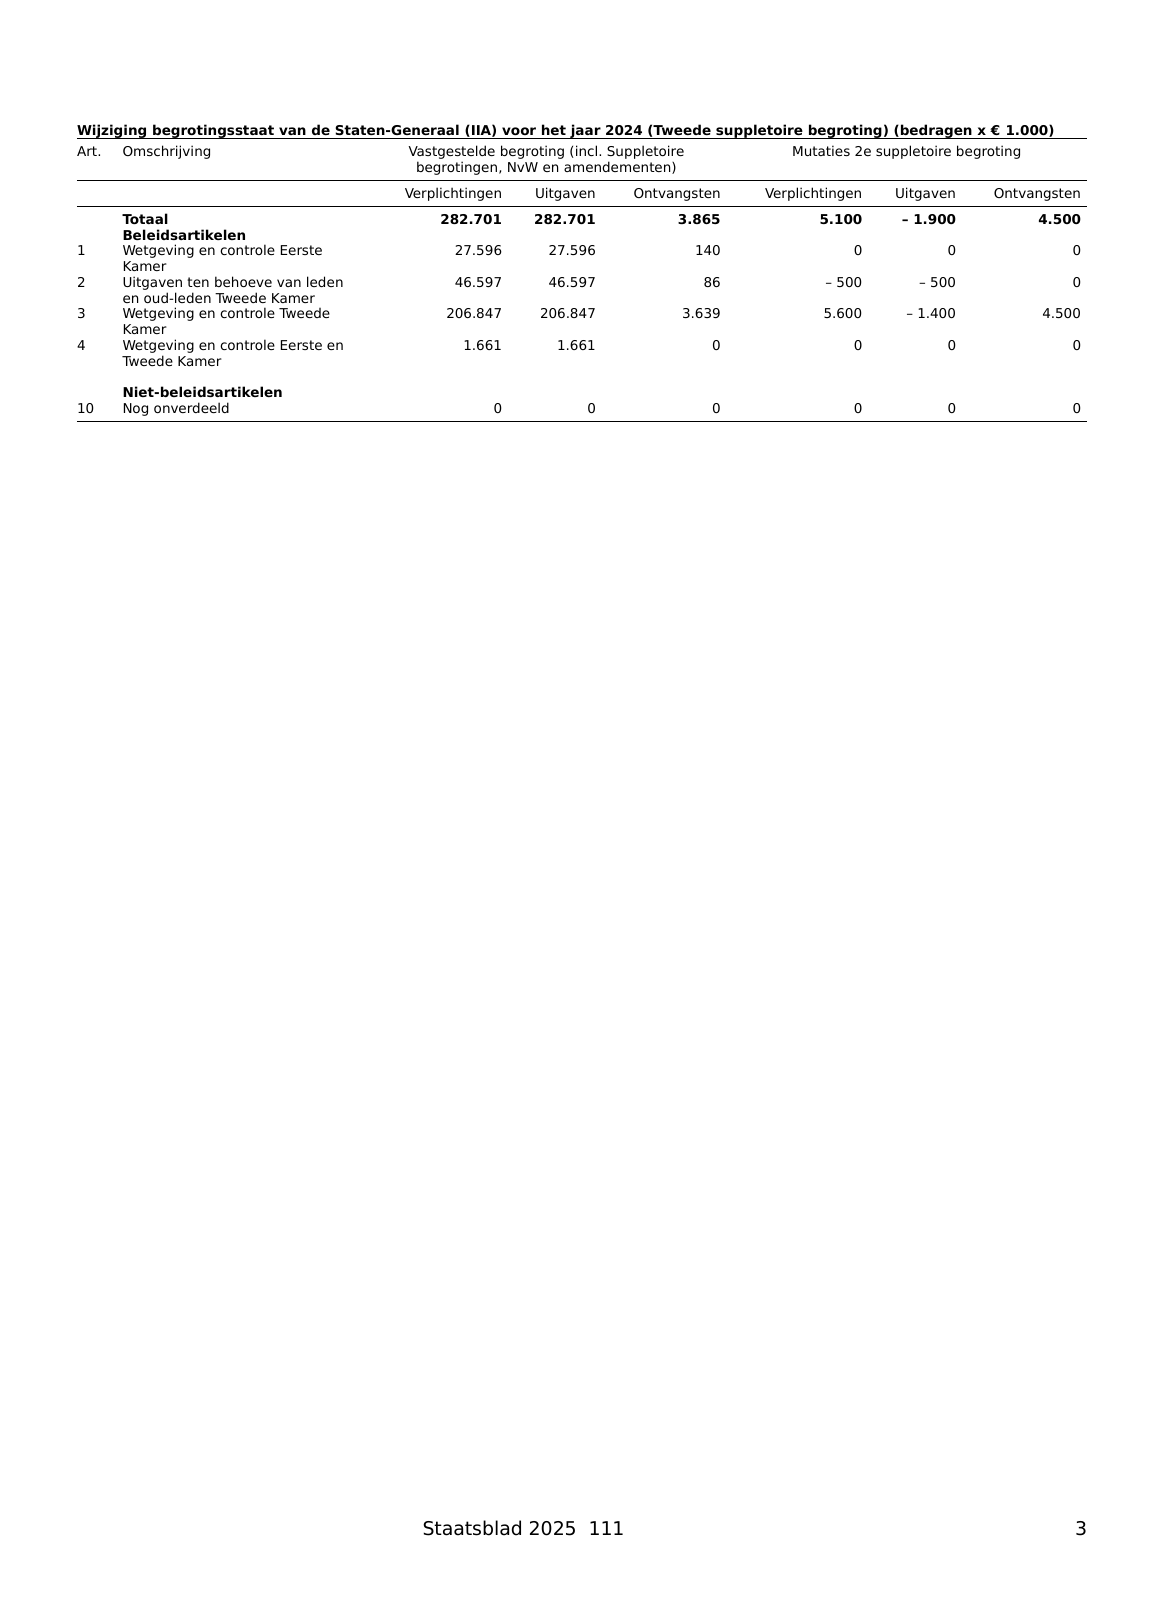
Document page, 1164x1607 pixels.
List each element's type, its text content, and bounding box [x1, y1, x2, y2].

table_cell 0 [962, 243, 1087, 275]
table_cell [962, 228, 1087, 243]
table_cell Totaal [116, 207, 366, 227]
table_cell 0 [366, 401, 508, 421]
table_cell 0 [962, 275, 1087, 306]
table_cell 10 [77, 401, 116, 421]
table_cell [77, 181, 116, 206]
table_cell 282.701 [508, 207, 601, 227]
table_cell [726, 228, 868, 243]
table_cell Vastgestelde begroting (incl. Suppletoire begrotingen, NvW en amendementen) [366, 139, 726, 180]
table_cell 46.597 [366, 275, 508, 306]
table_cell [726, 385, 868, 401]
table_cell [726, 369, 868, 385]
table_cell 4.500 [962, 207, 1087, 227]
table_cell 0 [726, 401, 868, 421]
table_cell [366, 385, 508, 401]
table_cell 0 [508, 401, 601, 421]
table_cell [77, 207, 116, 227]
table_cell 3.639 [601, 306, 726, 338]
table_cell [508, 228, 601, 243]
table_cell [601, 369, 726, 385]
table_cell 46.597 [508, 275, 601, 306]
table_cell 86 [601, 275, 726, 306]
table_cell 0 [868, 243, 962, 275]
table_cell 0 [601, 401, 726, 421]
table_cell 1.661 [366, 338, 508, 369]
table_cell 206.847 [366, 306, 508, 338]
table_cell Omschrijving [116, 139, 366, 180]
table_cell – 1.900 [868, 207, 962, 227]
table_cell Uitgaven ten behoeve van leden en oud-leden Tweede Kamer [116, 275, 366, 306]
table_cell – 500 [868, 275, 962, 306]
table_cell 0 [726, 338, 868, 369]
table_cell 27.596 [508, 243, 601, 275]
table_cell [868, 369, 962, 385]
table_cell Verplichtingen [366, 181, 508, 206]
table_cell [77, 385, 116, 401]
table_cell Verplichtingen [726, 181, 868, 206]
table_cell [77, 228, 116, 243]
table_cell [508, 369, 601, 385]
table_cell 0 [868, 401, 962, 421]
table_cell [508, 385, 601, 401]
table_cell [77, 369, 116, 385]
table_cell 206.847 [508, 306, 601, 338]
table_cell Wetgeving en controle Eerste en Tweede Kamer [116, 338, 366, 369]
table_cell – 1.400 [868, 306, 962, 338]
table_cell Ontvangsten [601, 181, 726, 206]
table_cell [601, 385, 726, 401]
table_header Wijziging begrotingsstaat van de Staten-Generaal (IIA) voor het jaar 2024 (Tweede suppletoire begroting) (bedragen x € 1.000) [77, 122, 1087, 138]
table_cell 282.701 [366, 207, 508, 227]
table_cell 0 [601, 338, 726, 369]
table_cell [601, 228, 726, 243]
table_cell 3.865 [601, 207, 726, 227]
table_cell 5.600 [726, 306, 868, 338]
table_cell [868, 385, 962, 401]
table_cell Niet-beleidsartikelen [116, 385, 366, 401]
table_cell 3 [77, 306, 116, 338]
table_cell 4 [77, 338, 116, 369]
table_cell Beleidsartikelen [116, 228, 366, 243]
table_cell 0 [868, 338, 962, 369]
table_cell [962, 369, 1087, 385]
table_cell Uitgaven [868, 181, 962, 206]
table_cell 2 [77, 275, 116, 306]
table_cell Nog onverdeeld [116, 401, 366, 421]
table_cell Ontvangsten [962, 181, 1087, 206]
table_cell 5.100 [726, 207, 868, 227]
table_cell – 500 [726, 275, 868, 306]
table_cell 0 [726, 243, 868, 275]
table_cell 140 [601, 243, 726, 275]
table_cell [116, 181, 366, 206]
table_cell 27.596 [366, 243, 508, 275]
table_cell Uitgaven [508, 181, 601, 206]
table_cell Wetgeving en controle Eerste Kamer [116, 243, 366, 275]
table_cell Art. [77, 139, 116, 180]
table_cell [868, 228, 962, 243]
table_cell [366, 228, 508, 243]
table_cell 4.500 [962, 306, 1087, 338]
table_cell 1.661 [508, 338, 601, 369]
table_cell 0 [962, 338, 1087, 369]
table_cell [962, 385, 1087, 401]
table_cell Wetgeving en controle Tweede Kamer [116, 306, 366, 338]
table_cell [366, 369, 508, 385]
table_cell 1 [77, 243, 116, 275]
table_cell Mutaties 2e suppletoire begroting [726, 139, 1087, 180]
table_cell [116, 369, 366, 385]
table_cell 0 [962, 401, 1087, 421]
